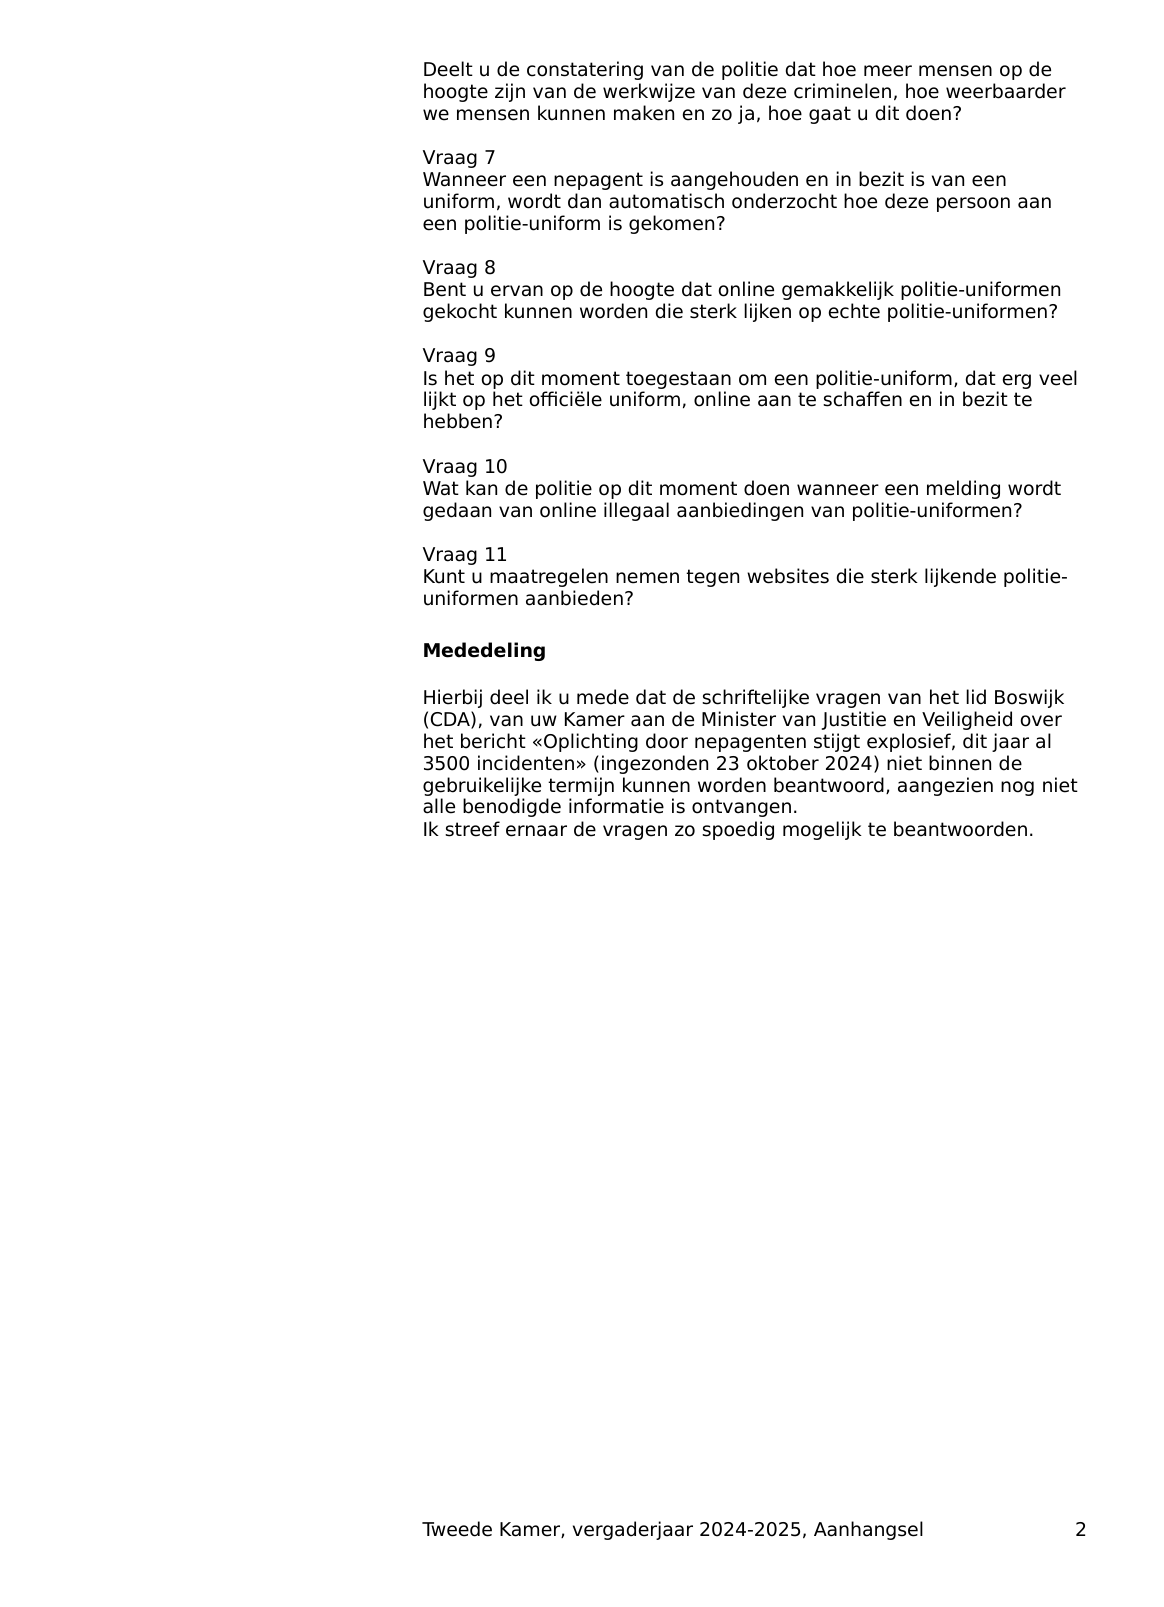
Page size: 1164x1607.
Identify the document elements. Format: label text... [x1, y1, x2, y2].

text Wat kan de politie op dit moment doen wanneer een melding wordt gedaan van online illegaal aanbiedingen van politie-uniformen? [422, 477, 1087, 521]
subtitle Mededeling [422, 639, 1087, 662]
text Is het op dit moment toegestaan om een politie-uniform, dat erg veel lijkt op het officiële uniform, online aan te schaffen en in bezit te hebben? [422, 367, 1087, 433]
text Hierbij deel ik u mede dat de schriftelijke vragen van het lid Boswijk (CDA), van uw Kamer aan de Minister van Justitie en Veiligheid over het bericht «Oplichting door nepagenten stijgt explosief, dit jaar al 3500 incidenten» (ingezonden 23 oktober 2024) niet binnen de gebruikelijke termijn kunnen worden beantwoord, aangezien nog niet alle benodigde informatie is ontvangen. [422, 687, 1087, 818]
text Vraag 8 [422, 257, 1087, 279]
text Vraag 11 [422, 544, 1087, 566]
text Vraag 9 [422, 345, 1087, 367]
text Kunt u maatregelen nemen tegen websites die sterk lijkende politie-uniformen aanbieden? [422, 566, 1087, 609]
text Ik streef ernaar de vragen zo spoedig mogelijk te beantwoorden. [422, 818, 1087, 840]
text Wanneer een nepagent is aangehouden en in bezit is van een uniform, wordt dan automatisch onderzocht hoe deze persoon aan een politie-uniform is gekomen? [422, 169, 1087, 235]
text Deelt u de constatering van de politie dat hoe meer mensen op de hoogte zijn van de werkwijze van deze criminelen, hoe weerbaarder we mensen kunnen maken en zo ja, hoe gaat u dit doen? [422, 59, 1087, 125]
text Vraag 10 [422, 456, 1087, 477]
text Bent u ervan op de hoogte dat online gemakkelijk politie-uniformen gekocht kunnen worden die sterk lijken op echte politie-uniformen? [422, 279, 1087, 323]
text Vraag 7 [422, 147, 1087, 169]
